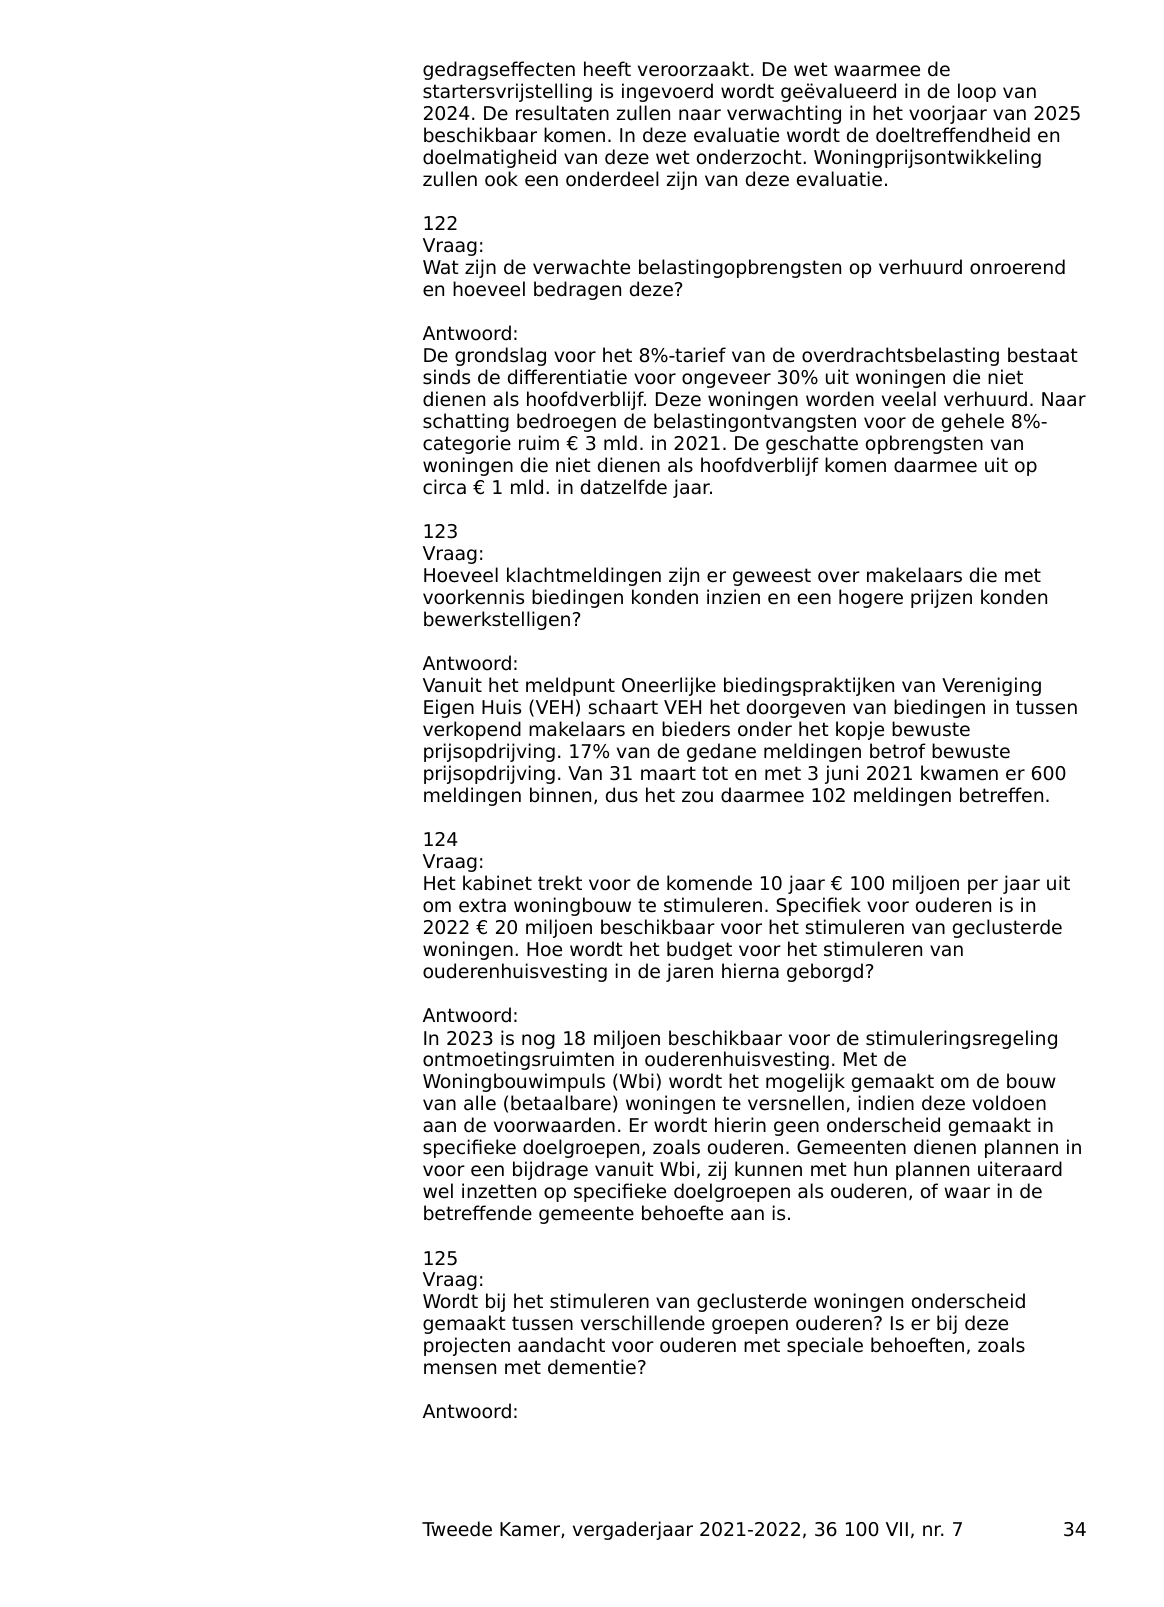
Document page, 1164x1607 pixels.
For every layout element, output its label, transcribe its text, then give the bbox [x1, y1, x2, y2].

text Antwoord: [422, 1401, 1087, 1423]
text 124 [422, 829, 1087, 851]
text Antwoord: [422, 323, 1087, 345]
text 123 [422, 521, 1087, 543]
text Vanuit het meldpunt Oneerlijke biedingspraktijken van Vereniging Eigen Huis (VEH) schaart VEH het doorgeven van biedingen in tussen verkopend makelaars en bieders onder het kopje bewuste prijsopdrijving. 17% van de gedane meldingen betrof bewuste prijsopdrijving. Van 31 maart tot en met 3 juni 2021 kwamen er 600 meldingen binnen, dus het zou daarmee 102 meldingen betreffen. [422, 675, 1087, 807]
text Hoeveel klachtmeldingen zijn er geweest over makelaars die met voorkennis biedingen konden inzien en een hogere prijzen konden bewerkstelligen? [422, 565, 1087, 631]
text Antwoord: [422, 1005, 1087, 1027]
text Vraag: [422, 1269, 1087, 1291]
text In 2023 is nog 18 miljoen beschikbaar voor de stimuleringsregeling ontmoetingsruimten in ouderenhuisvesting. Met de Woningbouwimpuls (Wbi) wordt het mogelijk gemaakt om de bouw van alle (betaalbare) woningen te versnellen, indien deze voldoen aan de voorwaarden. Er wordt hierin geen onderscheid gemaakt in specifieke doelgroepen, zoals ouderen. Gemeenten dienen plannen in voor een bijdrage vanuit Wbi, zij kunnen met hun plannen uiteraard wel inzetten op specifieke doelgroepen als ouderen, of waar in de betreffende gemeente behoefte aan is. [422, 1027, 1087, 1225]
text 125 [422, 1247, 1087, 1269]
text Wat zijn de verwachte belastingopbrengsten op verhuurd onroerend en hoeveel bedragen deze? [422, 257, 1087, 301]
text Vraag: [422, 543, 1087, 565]
text Vraag: [422, 851, 1087, 873]
text Wordt bij het stimuleren van geclusterde woningen onderscheid gemaakt tussen verschillende groepen ouderen? Is er bij deze projecten aandacht voor ouderen met speciale behoeften, zoals mensen met dementie? [422, 1291, 1087, 1379]
text 122 [422, 213, 1087, 235]
text De grondslag voor het 8%-tarief van de overdrachtsbelasting bestaat sinds de differentiatie voor ongeveer 30% uit woningen die niet dienen als hoofdverblijf. Deze woningen worden veelal verhuurd. Naar schatting bedroegen de belastingontvangsten voor de gehele 8%-categorie ruim € 3 mld. in 2021. De geschatte opbrengsten van woningen die niet dienen als hoofdverblijf komen daarmee uit op circa € 1 mld. in datzelfde jaar. [422, 345, 1087, 499]
text gedragseffecten heeft veroorzaakt. De wet waarmee de startersvrijstelling is ingevoerd wordt geëvalueerd in de loop van 2024. De resultaten zullen naar verwachting in het voorjaar van 2025 beschikbaar komen. In deze evaluatie wordt de doeltreffendheid en doelmatigheid van deze wet onderzocht. Woningprijsontwikkeling zullen ook een onderdeel zijn van deze evaluatie. [422, 59, 1087, 191]
text Het kabinet trekt voor de komende 10 jaar € 100 miljoen per jaar uit om extra woningbouw te stimuleren. Specifiek voor ouderen is in 2022 € 20 miljoen beschikbaar voor het stimuleren van geclusterde woningen. Hoe wordt het budget voor het stimuleren van ouderenhuisvesting in de jaren hierna geborgd? [422, 873, 1087, 983]
text Antwoord: [422, 653, 1087, 675]
text Vraag: [422, 235, 1087, 257]
